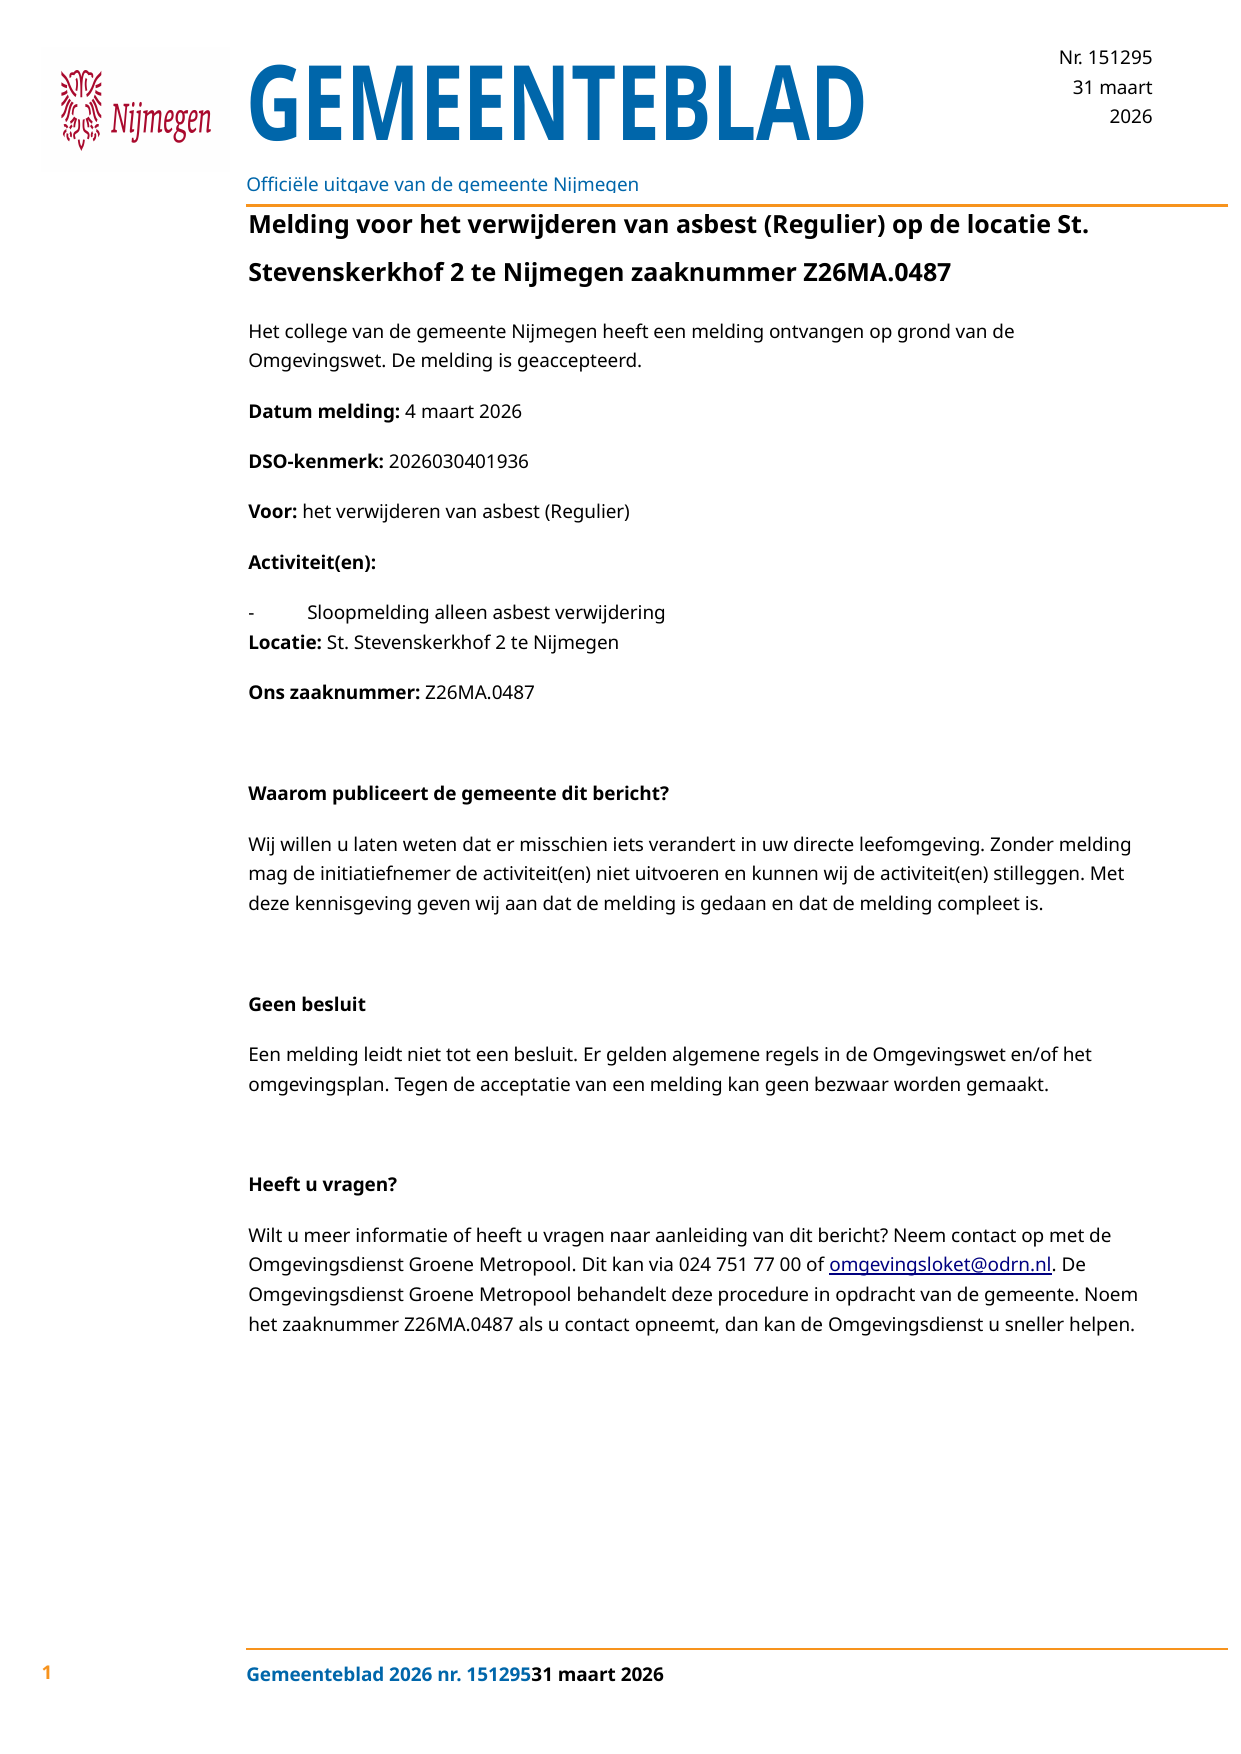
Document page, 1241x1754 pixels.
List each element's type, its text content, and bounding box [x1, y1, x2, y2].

text Voor: het verwijderen van asbest (Regulier) [248, 499, 1152, 524]
text Een melding leidt niet tot een besluit. Er gelden algemene regels in de Omgevingswet en/of het omgevingsplan. Tegen de acceptatie van een melding kan geen bezwaar worden gemaakt. [248, 1041, 1152, 1097]
text Wilt u meer informatie of heeft u vragen naar aanleiding van dit bericht? Neem contact op met de Omgevingsdienst Groene Metropool. Dit kan via 024 751 77 00 of omgevingsloket@odrn.nl. De Omgevingsdienst Groene Metropool behandelt deze procedure in opdracht van de gemeente. Noem het zaaknummer Z26MA.0487 als u contact opneemt, dan kan de Omgevingsdienst u sneller helpen. [248, 1222, 1152, 1337]
text Melding voor het verwijderen van asbest (Regulier) op de locatie St. Stevenskerkhof 2 te Nijmegen zaaknummer Z26MA.0487 [248, 207, 1152, 288]
text Het college van de gemeente Nijmegen heeft een melding ontvangen op grond van de Omgevingswet. De melding is geaccepteerd. [248, 318, 1152, 373]
text Activiteit(en): [248, 549, 1152, 575]
list Sloopmelding alleen asbest verwijdering [248, 599, 1152, 625]
text Geen besluit [248, 991, 1152, 1017]
text Ons zaaknummer: Z26MA.0487 [248, 679, 1152, 705]
text DSO-kenmerk: 2026030401936 [248, 448, 1152, 474]
picture [41, 47, 231, 172]
text Wij willen u laten weten dat er misschien iets verandert in uw directe leefomgeving. Zonder melding mag de initiatiefnemer de activiteit(en) niet uitvoeren en kunnen wij de activiteit(en) stilleggen. Met deze kennisgeving geven wij aan dat de melding is gedaan en dat de melding compleet is. [248, 831, 1152, 916]
text Heeft u vragen? [248, 1172, 1152, 1197]
text Datum melding: 4 maart 2026 [248, 398, 1152, 424]
text Locatie: St. Stevenskerkhof 2 te Nijmegen [248, 629, 1152, 655]
text Waarom publiceert de gemeente dit bericht? [248, 780, 1152, 806]
